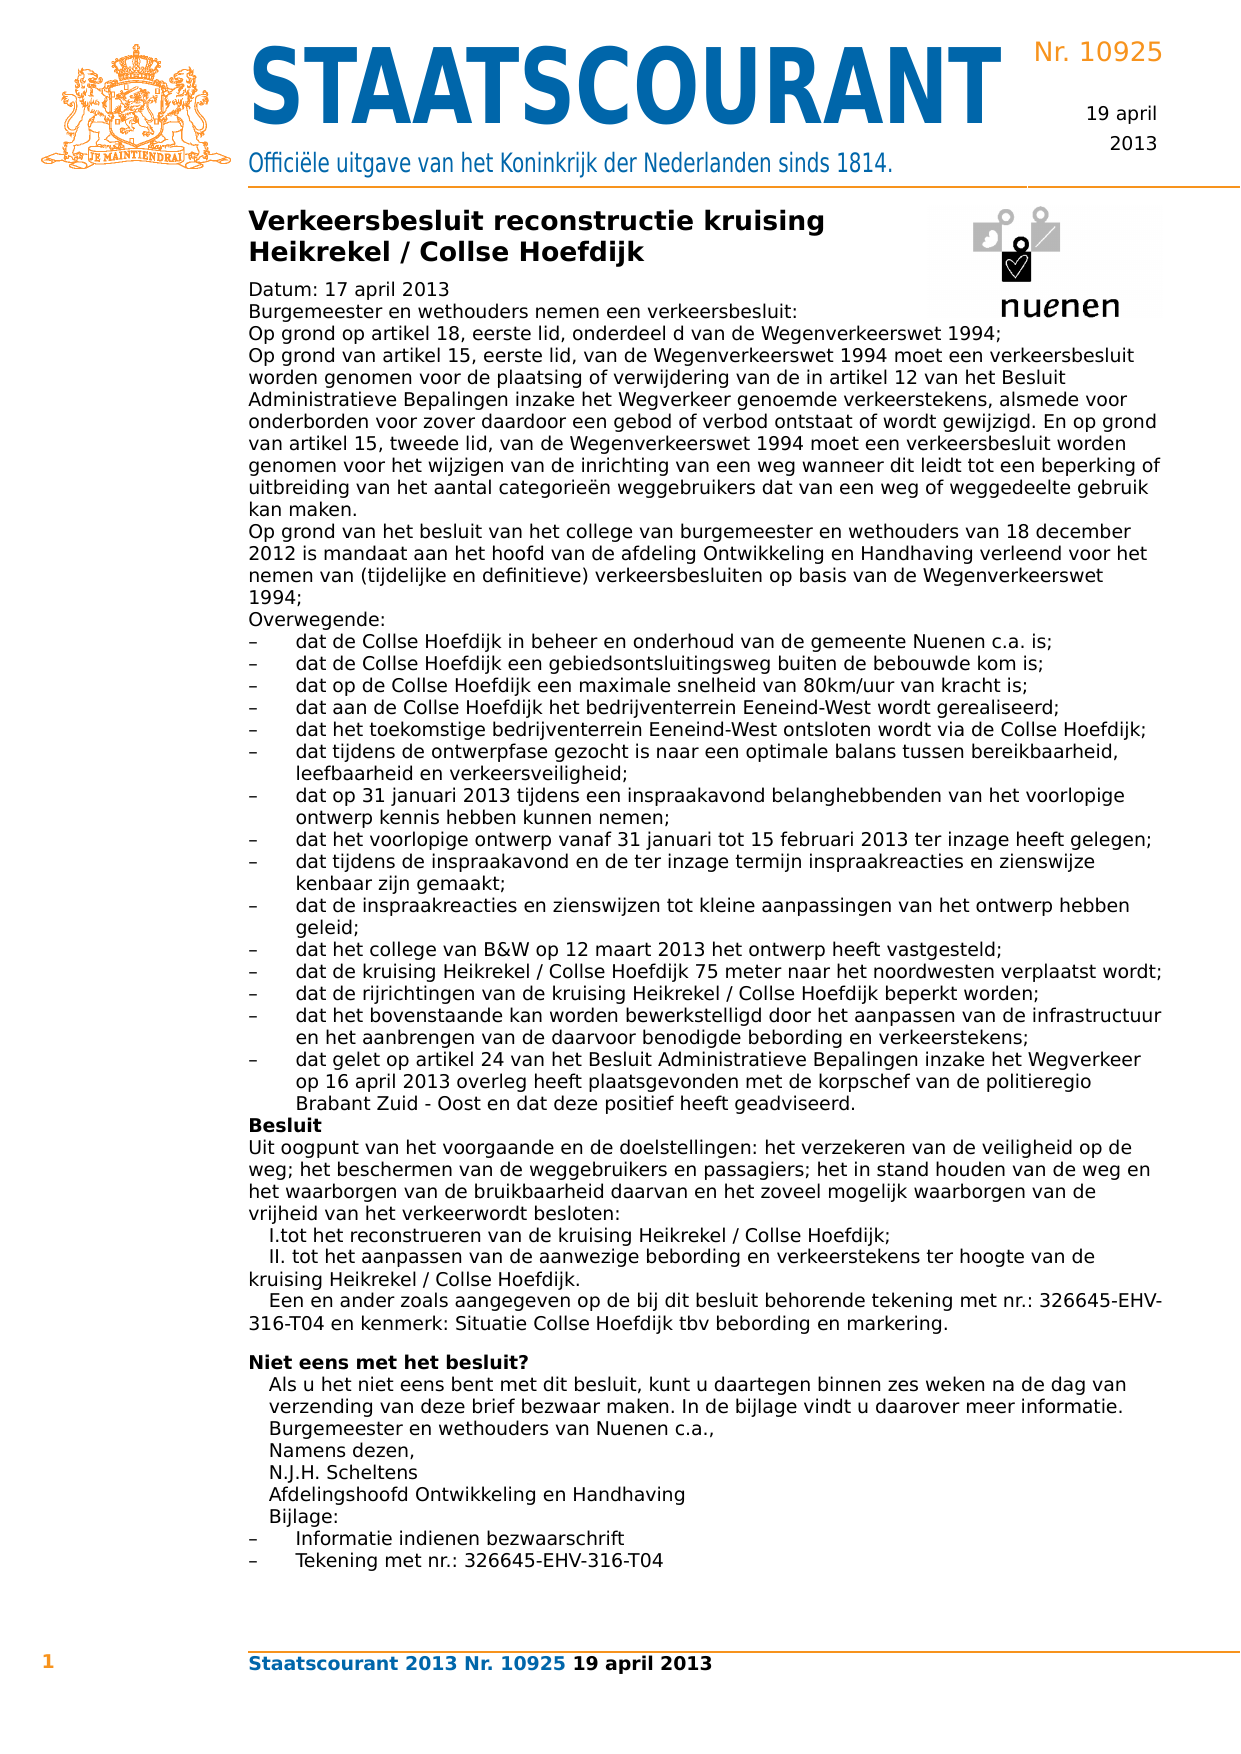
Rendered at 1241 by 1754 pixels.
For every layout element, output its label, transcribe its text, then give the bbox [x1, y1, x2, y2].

text N.J.H. Scheltens [248, 1462, 1163, 1484]
text II. tot het aanpassen van de aanwezige bebording en verkeerstekens ter hoogte van de kruising Heikrekel / Collse Hoefdijk. [248, 1246, 1163, 1290]
text Besluit [248, 1114, 1163, 1137]
list dat de inspraakreacties en zienswijzen tot kleine aanpassingen van het ontwerp hebben geleid; [248, 895, 1163, 939]
text Uit oogpunt van het voorgaande en de doelstellingen: het verzekeren van de veiligheid op de weg; het beschermen van de weggebruikers en passagiers; het in stand houden van de weg en het waarborgen van de bruikbaarheid daarvan en het zoveel mogelijk waarborgen van de vrijheid van het verkeerwordt besloten: [248, 1137, 1163, 1224]
list dat de rijrichtingen van de kruising Heikrekel / Collse Hoefdijk beperkt worden; [248, 983, 1163, 1005]
picture [927, 205, 1164, 318]
text verzending van deze brief bezwaar maken. In de bijlage vindt u daarover meer informatie. [248, 1396, 1163, 1418]
text Afdelingshoofd Ontwikkeling en Handhaving [248, 1484, 1163, 1506]
text Burgemeester en wethouders nemen een verkeersbesluit: [248, 301, 1163, 323]
list Informatie indienen bezwaarschrift [248, 1528, 1163, 1550]
list dat gelet op artikel 24 van het Besluit Administratieve Bepalingen inzake het Wegverkeer op 16 april 2013 overleg heeft plaatsgevonden met de korpschef van de politieregio Brabant Zuid - Oost en dat deze positief heeft geadviseerd. [248, 1049, 1163, 1114]
text I.tot het reconstrueren van de kruising Heikrekel / Collse Hoefdijk; [248, 1224, 1163, 1246]
text Bijlage: [248, 1506, 1163, 1528]
text Burgemeester en wethouders van Nuenen c.a., [248, 1418, 1163, 1440]
list dat het voorlopige ontwerp vanaf 31 januari tot 15 februari 2013 ter inzage heeft gelegen; [248, 829, 1163, 851]
list dat het college van B&W op 12 maart 2013 het ontwerp heeft vastgesteld; [248, 939, 1163, 961]
list dat de kruising Heikrekel / Collse Hoefdijk 75 meter naar het noordwesten verplaatst wordt; [248, 961, 1163, 983]
text Op grond van het besluit van het college van burgemeester en wethouders van 18 december 2012 is mandaat aan het hoofd van de afdeling Ontwikkeling en Handhaving verleend voor het nemen van (tijdelijke en definitieve) verkeersbesluiten op basis van de Wegenverkeerswet 1994; [248, 521, 1163, 609]
text Op grond van artikel 15, eerste lid, van de Wegenverkeerswet 1994 moet een verkeersbesluit worden genomen voor de plaatsing of verwijdering van de in artikel 12 van het Besluit Administratieve Bepalingen inzake het Wegverkeer genoemde verkeerstekens, alsmede voor onderborden voor zover daardoor een gebod of verbod ontstaat of wordt gewijzigd. En op grond van artikel 15, tweede lid, van de Wegenverkeerswet 1994 moet een verkeersbesluit worden genomen voor het wijzigen van de inrichting van een weg wanneer dit leidt tot een beperking of uitbreiding van het aantal categorieën weggebruikers dat van een weg of weggedeelte gebruik kan maken. [248, 345, 1163, 521]
subtitle Verkeersbesluit reconstructie kruising Heikrekel / Collse Hoefdijk [248, 206, 927, 268]
text Een en ander zoals aangegeven op de bij dit besluit behorende tekening met nr.: 326645-EHV-316-T04 en kenmerk: Situatie Collse Hoefdijk tbv bebording en markering. [248, 1290, 1163, 1334]
list dat aan de Collse Hoefdijk het bedrijventerrein Eeneind-West wordt gerealiseerd; [248, 697, 1163, 719]
text Op grond op artikel 18, eerste lid, onderdeel d van de Wegenverkeerswet 1994; [248, 323, 1163, 345]
picture [41, 44, 231, 169]
list dat de Collse Hoefdijk in beheer en onderhoud van de gemeente Nuenen c.a. is; [248, 631, 1163, 653]
list dat tijdens de ontwerpfase gezocht is naar een optimale balans tussen bereikbaarheid, leefbaarheid en verkeersveiligheid; [248, 741, 1163, 785]
text Datum: 17 april 2013 [248, 279, 927, 301]
list dat de Collse Hoefdijk een gebiedsontsluitingsweg buiten de bebouwde kom is; [248, 653, 1163, 675]
text Als u het niet eens bent met dit besluit, kunt u daartegen binnen zes weken na de dag van [248, 1374, 1163, 1396]
text Overwegende: [248, 609, 1163, 631]
list dat het bovenstaande kan worden bewerkstelligd door het aanpassen van de infrastructuur en het aanbrengen van de daarvoor benodigde bebording en verkeerstekens; [248, 1005, 1163, 1049]
list dat het toekomstige bedrijventerrein Eeneind-West ontsloten wordt via de Collse Hoefdijk; [248, 719, 1163, 741]
list dat op 31 januari 2013 tijdens een inspraakavond belanghebbenden van het voorlopige ontwerp kennis hebben kunnen nemen; [248, 785, 1163, 829]
text Namens dezen, [248, 1440, 1163, 1462]
list Tekening met nr.: 326645-EHV-316-T04 [248, 1550, 1163, 1572]
list dat op de Collse Hoefdijk een maximale snelheid van 80km/uur van kracht is; [248, 675, 1163, 697]
subtitle Niet eens met het besluit? [248, 1352, 1163, 1374]
list dat tijdens de inspraakavond en de ter inzage termijn inspraakreacties en zienswijze kenbaar zijn gemaakt; [248, 851, 1163, 895]
